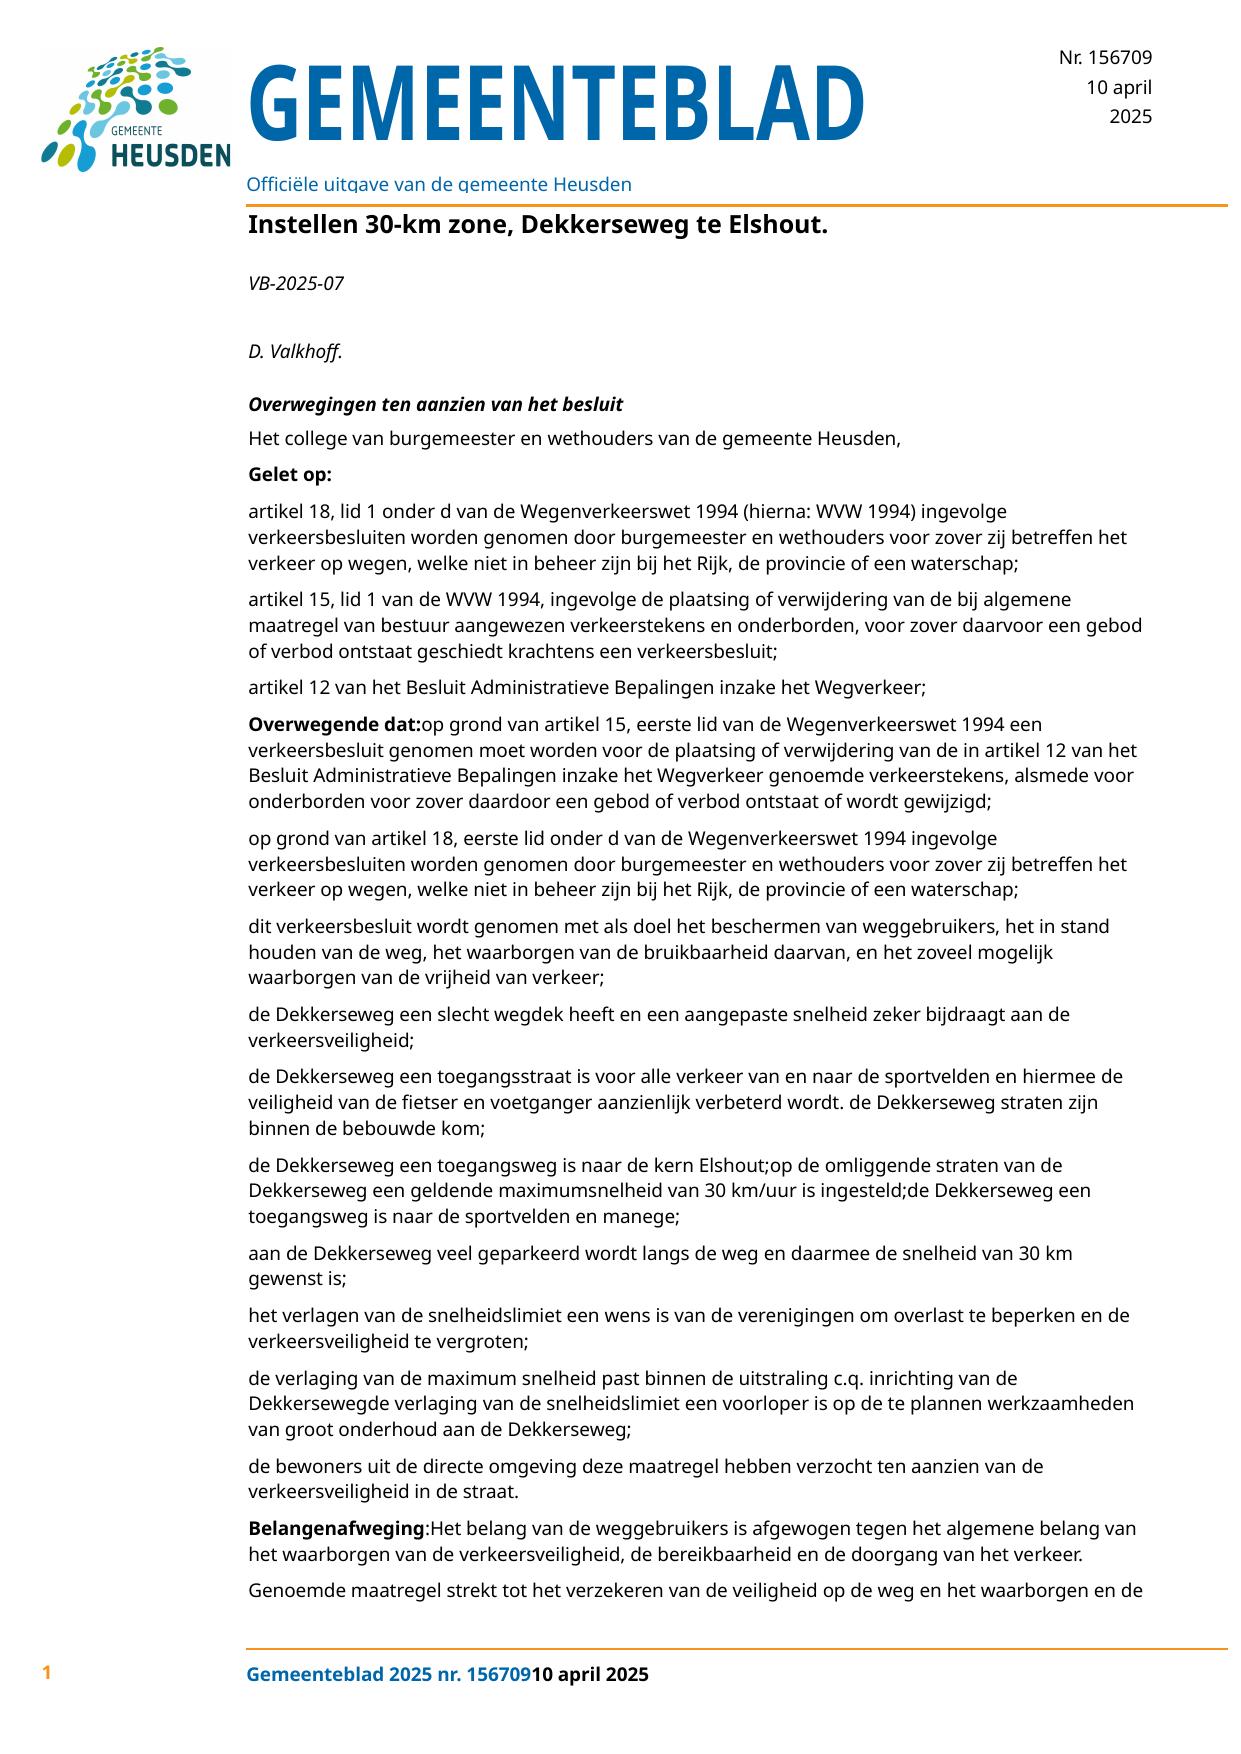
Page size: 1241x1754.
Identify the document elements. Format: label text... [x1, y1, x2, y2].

text de verlaging van de maximum snelheid past binnen de uitstraling c.q. inrichting van de Dekkersewegde verlaging van de snelheidslimiet een voorloper is op de te plannen werkzaamheden van groot onderhoud aan de Dekkerseweg; [248, 1365, 1152, 1442]
text op grond van artikel 18, eerste lid onder d van de Wegenverkeerswet 1994 ingevolge verkeersbesluiten worden genomen door burgemeester en wethouders voor zover zij betreffen het verkeer op wegen, welke niet in beheer zijn bij het Rijk, de provincie of een waterschap; [248, 825, 1152, 902]
text het verlagen van de snelheidslimiet een wens is van de verenigingen om overlast te beperken en de verkeersveiligheid te vergroten; [248, 1302, 1152, 1354]
text Belangenafweging:Het belang van de weggebruikers is afgewogen tegen het algemene belang van het waarborgen van de verkeersveiligheid, de bereikbaarheid en de doorgang van het verkeer. [248, 1515, 1152, 1567]
text aan de Dekkerseweg veel geparkeerd wordt langs de weg en daarmee de snelheid van 30 km gewenst is; [248, 1240, 1152, 1291]
text VB-2025-07 [248, 270, 1152, 296]
text Overwegingen ten aanzien van het besluit [248, 391, 1152, 417]
text Overwegende dat:op grond van artikel 15, eerste lid van de Wegenverkeerswet 1994 een verkeersbesluit genomen moet worden voor de plaatsing of verwijdering van de in artikel 12 van het Besluit Administratieve Bepalingen inzake het Wegverkeer genoemde verkeerstekens, alsmede voor onderborden voor zover daardoor een gebod of verbod ontstaat of wordt gewijzigd; [248, 711, 1152, 814]
picture [41, 47, 231, 172]
text de Dekkerseweg een toegangsstraat is voor alle verkeer van en naar de sportvelden en hiermee de veiligheid van de fietser en voetganger aanzienlijk verbeterd wordt. de Dekkerseweg straten zijn binnen de bebouwde kom; [248, 1064, 1152, 1141]
text de Dekkerseweg een toegangsweg is naar de kern Elshout;op de omliggende straten van de Dekkerseweg een geldende maximumsnelheid van 30 km/uur is ingesteld;de Dekkerseweg een toegangsweg is naar de sportvelden en manege; [248, 1152, 1152, 1229]
text Gelet op: [248, 462, 1152, 487]
text D. Valkhoff. [248, 338, 1152, 364]
text de Dekkerseweg een slecht wegdek heeft en een aangepaste snelheid zeker bijdraagt aan de verkeersveiligheid; [248, 1001, 1152, 1053]
text dit verkeersbesluit wordt genomen met als doel het beschermen van weggebruikers, het in stand houden van de weg, het waarborgen van de bruikbaarheid daarvan, en het zoveel mogelijk waarborgen van de vrijheid van verkeer; [248, 913, 1152, 990]
text de bewoners uit de directe omgeving deze maatregel hebben verzocht ten aanzien van de verkeersveiligheid in de straat. [248, 1453, 1152, 1504]
text artikel 18, lid 1 onder d van de Wegenverkeerswet 1994 (hierna: WVW 1994) ingevolge verkeersbesluiten worden genomen door burgemeester en wethouders voor zover zij betreffen het verkeer op wegen, welke niet in beheer zijn bij het Rijk, de provincie of een waterschap; [248, 498, 1152, 575]
text artikel 15, lid 1 van de WVW 1994, ingevolge de plaatsing of verwijdering van de bij algemene maatregel van bestuur aangewezen verkeerstekens en onderborden, voor zover daarvoor een gebod of verbod ontstaat geschiedt krachtens een verkeersbesluit; [248, 586, 1152, 663]
text Instellen 30-km zone, Dekkerseweg te Elshout. [248, 207, 1152, 241]
text artikel 12 van het Besluit Administratieve Bepalingen inzake het Wegverkeer; [248, 674, 1152, 700]
text Het college van burgemeester en wethouders van de gemeente Heusden, [248, 425, 1152, 451]
text Genoemde maatregel strekt tot het verzekeren van de veiligheid op de weg en het waarborgen en de [248, 1578, 1152, 1603]
